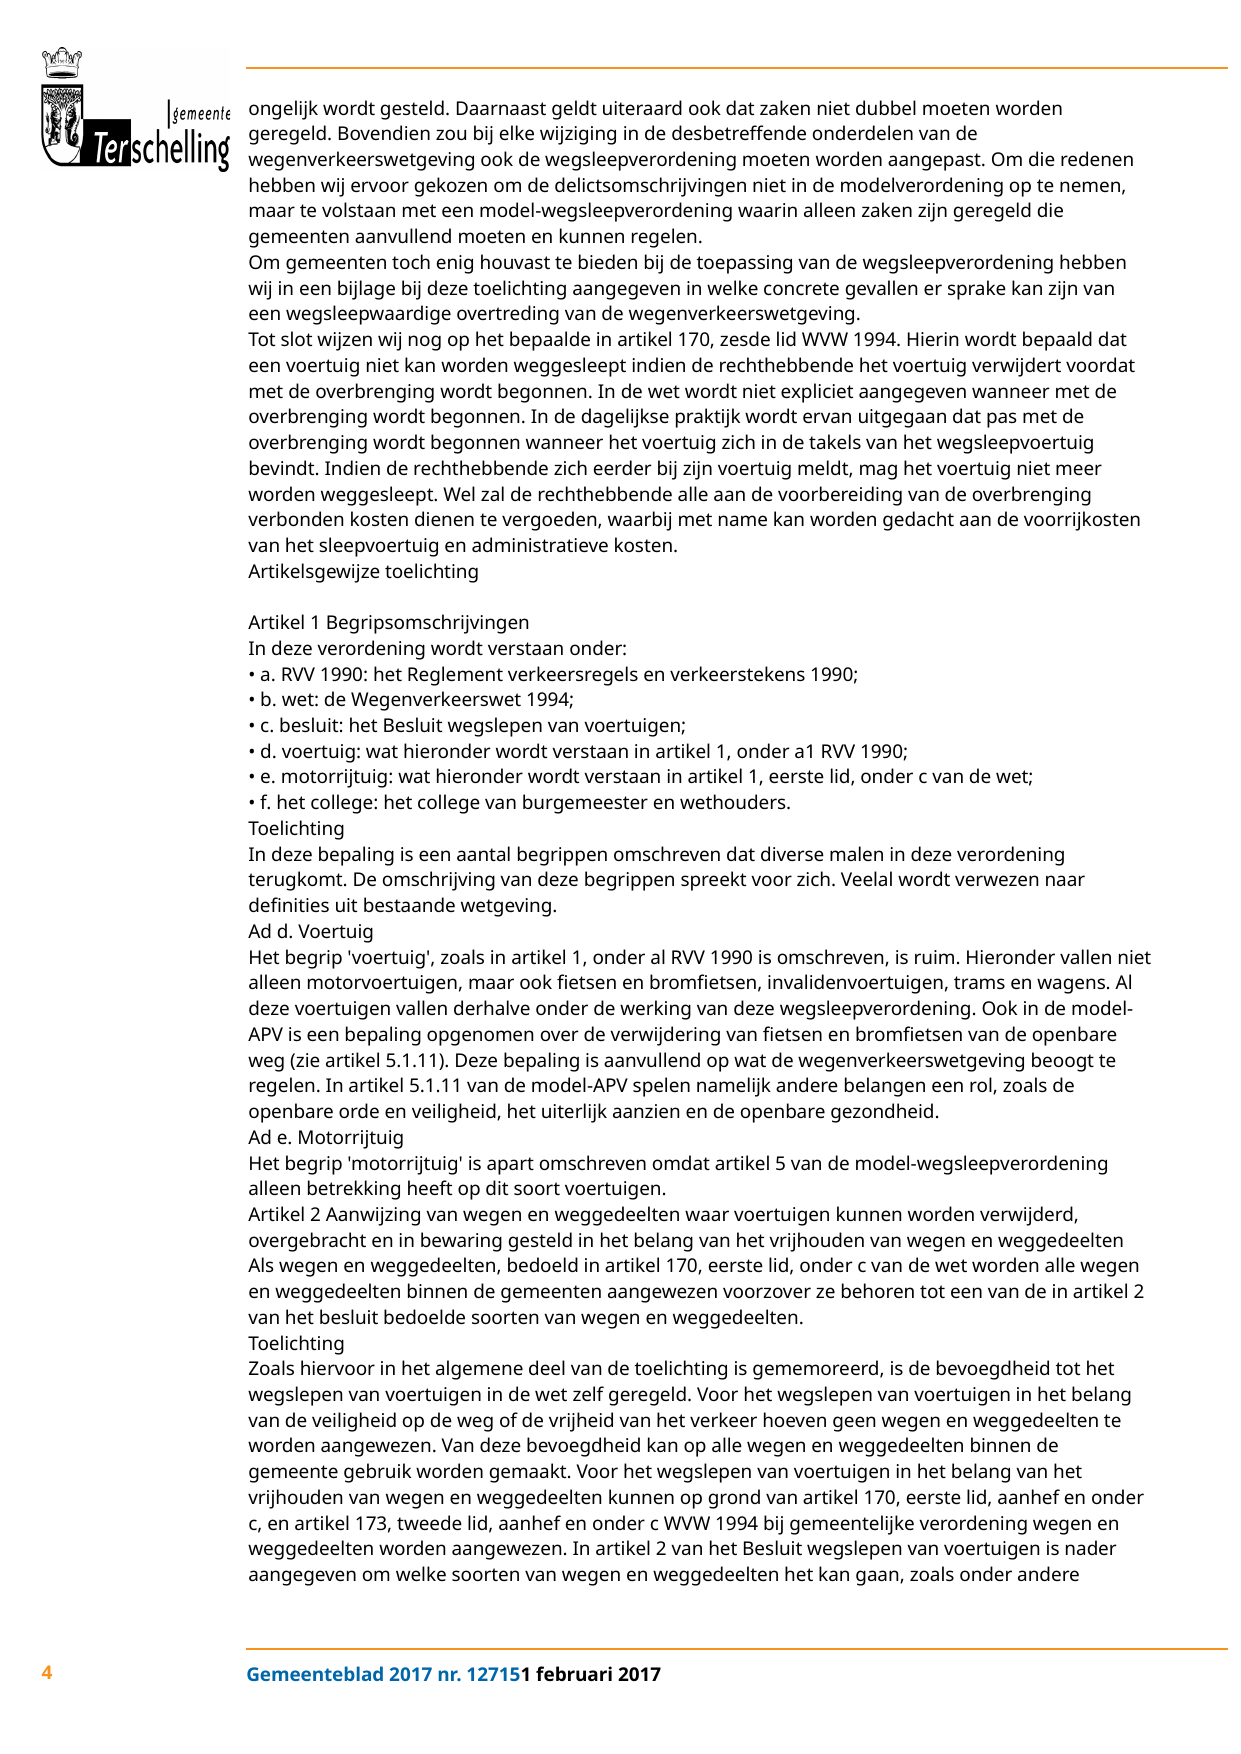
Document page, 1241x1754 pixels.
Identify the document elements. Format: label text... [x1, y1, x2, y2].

text Ad e. Motorrijtuig [248, 1124, 1152, 1150]
picture [41, 47, 231, 172]
text Toelichting [248, 815, 1152, 841]
text Ad d. Voertuig [248, 918, 1152, 944]
text In deze verordening wordt verstaan onder: [248, 635, 1152, 661]
text Toelichting [248, 1330, 1152, 1356]
text Artikel 2 Aanwijzing van wegen en weggedeelten waar voertuigen kunnen worden verwijderd, overgebracht en in bewaring gesteld in het belang van het vrijhouden van wegen en weggedeelten [248, 1201, 1152, 1253]
text Het begrip 'voertuig', zoals in artikel 1, onder al RVV 1990 is omschreven, is ruim. Hieronder vallen niet alleen motorvoertuigen, maar ook fietsen en bromfietsen, invalidenvoertuigen, trams en wagens. Al deze voertuigen vallen derhalve onder de werking van deze wegsleepverordening. Ook in de model-APV is een bepaling opgenomen over de verwijdering van fietsen en bromfietsen van de openbare weg (zie artikel 5.1.11). Deze bepaling is aanvullend op wat de wegenverkeerswetgeving beoogt te regelen. In artikel 5.1.11 van de model-APV spelen namelijk andere belangen een rol, zoals de openbare orde en veiligheid, het uiterlijk aanzien en de openbare gezondheid. [248, 944, 1152, 1124]
text Artikelsgewijze toelichting [248, 558, 1152, 584]
text • d. voertuig: wat hieronder wordt verstaan in artikel 1, onder a1 RVV 1990; [248, 738, 1152, 764]
text • b. wet: de Wegenverkeerswet 1994; [248, 687, 1152, 712]
text Tot slot wijzen wij nog op het bepaalde in artikel 170, zesde lid WVW 1994. Hierin wordt bepaald dat een voertuig niet kan worden weggesleept indien de rechthebbende het voertuig verwijdert voordat met de overbrenging wordt begonnen. In de wet wordt niet expliciet aangegeven wanneer met de overbrenging wordt begonnen. In de dagelijkse praktijk wordt ervan uitgegaan dat pas met de overbrenging wordt begonnen wanneer het voertuig zich in de takels van het wegsleepvoertuig bevindt. Indien de rechthebbende zich eerder bij zijn voertuig meldt, mag het voertuig niet meer worden weggesleept. Wel zal de rechthebbende alle aan de voorbereiding van de overbrenging verbonden kosten dienen te vergoeden, waarbij met name kan worden gedacht aan de voorrijkosten van het sleepvoertuig en administratieve kosten. [248, 326, 1152, 558]
text ongelijk wordt gesteld. Daarnaast geldt uiteraard ook dat zaken niet dubbel moeten worden geregeld. Bovendien zou bij elke wijziging in de desbetreffende onderdelen van de wegenverkeerswetgeving ook de wegsleepverordening moeten worden aangepast. Om die redenen hebben wij ervoor gekozen om de delictsomschrijvingen niet in de modelverordening op te nemen, maar te volstaan met een model-wegsleepverordening waarin alleen zaken zijn geregeld die gemeenten aanvullend moeten en kunnen regelen. [248, 95, 1152, 249]
text Zoals hiervoor in het algemene deel van de toelichting is gememoreerd, is de bevoegdheid tot het wegslepen van voertuigen in de wet zelf geregeld. Voor het wegslepen van voertuigen in het belang van de veiligheid op de weg of de vrijheid van het verkeer hoeven geen wegen en weggedeelten te worden aangewezen. Van deze bevoegdheid kan op alle wegen en weggedeelten binnen de gemeente gebruik worden gemaakt. Voor het wegslepen van voertuigen in het belang van het vrijhouden van wegen en weggedeelten kunnen op grond van artikel 170, eerste lid, aanhef en onder c, en artikel 173, tweede lid, aanhef en onder c WVW 1994 bij gemeentelijke verordening wegen en weggedeelten worden aangewezen. In artikel 2 van het Besluit wegslepen van voertuigen is nader aangegeven om welke soorten van wegen en weggedeelten het kan gaan, zoals onder andere [248, 1356, 1152, 1587]
text • c. besluit: het Besluit wegslepen van voertuigen; [248, 712, 1152, 738]
text In deze bepaling is een aantal begrippen omschreven dat diverse malen in deze verordening terugkomt. De omschrijving van deze begrippen spreekt voor zich. Veelal wordt verwezen naar definities uit bestaande wetgeving. [248, 841, 1152, 918]
text Als wegen en weggedeelten, bedoeld in artikel 170, eerste lid, onder c van de wet worden alle wegen en weggedeelten binnen de gemeenten aangewezen voorzover ze behoren tot een van de in artikel 2 van het besluit bedoelde soorten van wegen en weggedeelten. [248, 1253, 1152, 1330]
text Artikel 1 Begripsomschrijvingen [248, 609, 1152, 635]
text Het begrip 'motorrijtuig' is apart omschreven omdat artikel 5 van de model-wegsleepverordening alleen betrekking heeft op dit soort voertuigen. [248, 1150, 1152, 1201]
text • e. motorrijtuig: wat hieronder wordt verstaan in artikel 1, eerste lid, onder c van de wet; [248, 764, 1152, 789]
text Om gemeenten toch enig houvast te bieden bij de toepassing van de wegsleepverordening hebben wij in een bijlage bij deze toelichting aangegeven in welke concrete gevallen er sprake kan zijn van een wegsleepwaardige overtreding van de wegenverkeerswetgeving. [248, 249, 1152, 326]
text • f. het college: het college van burgemeester en wethouders. [248, 789, 1152, 815]
text • a. RVV 1990: het Reglement verkeersregels en verkeerstekens 1990; [248, 661, 1152, 687]
